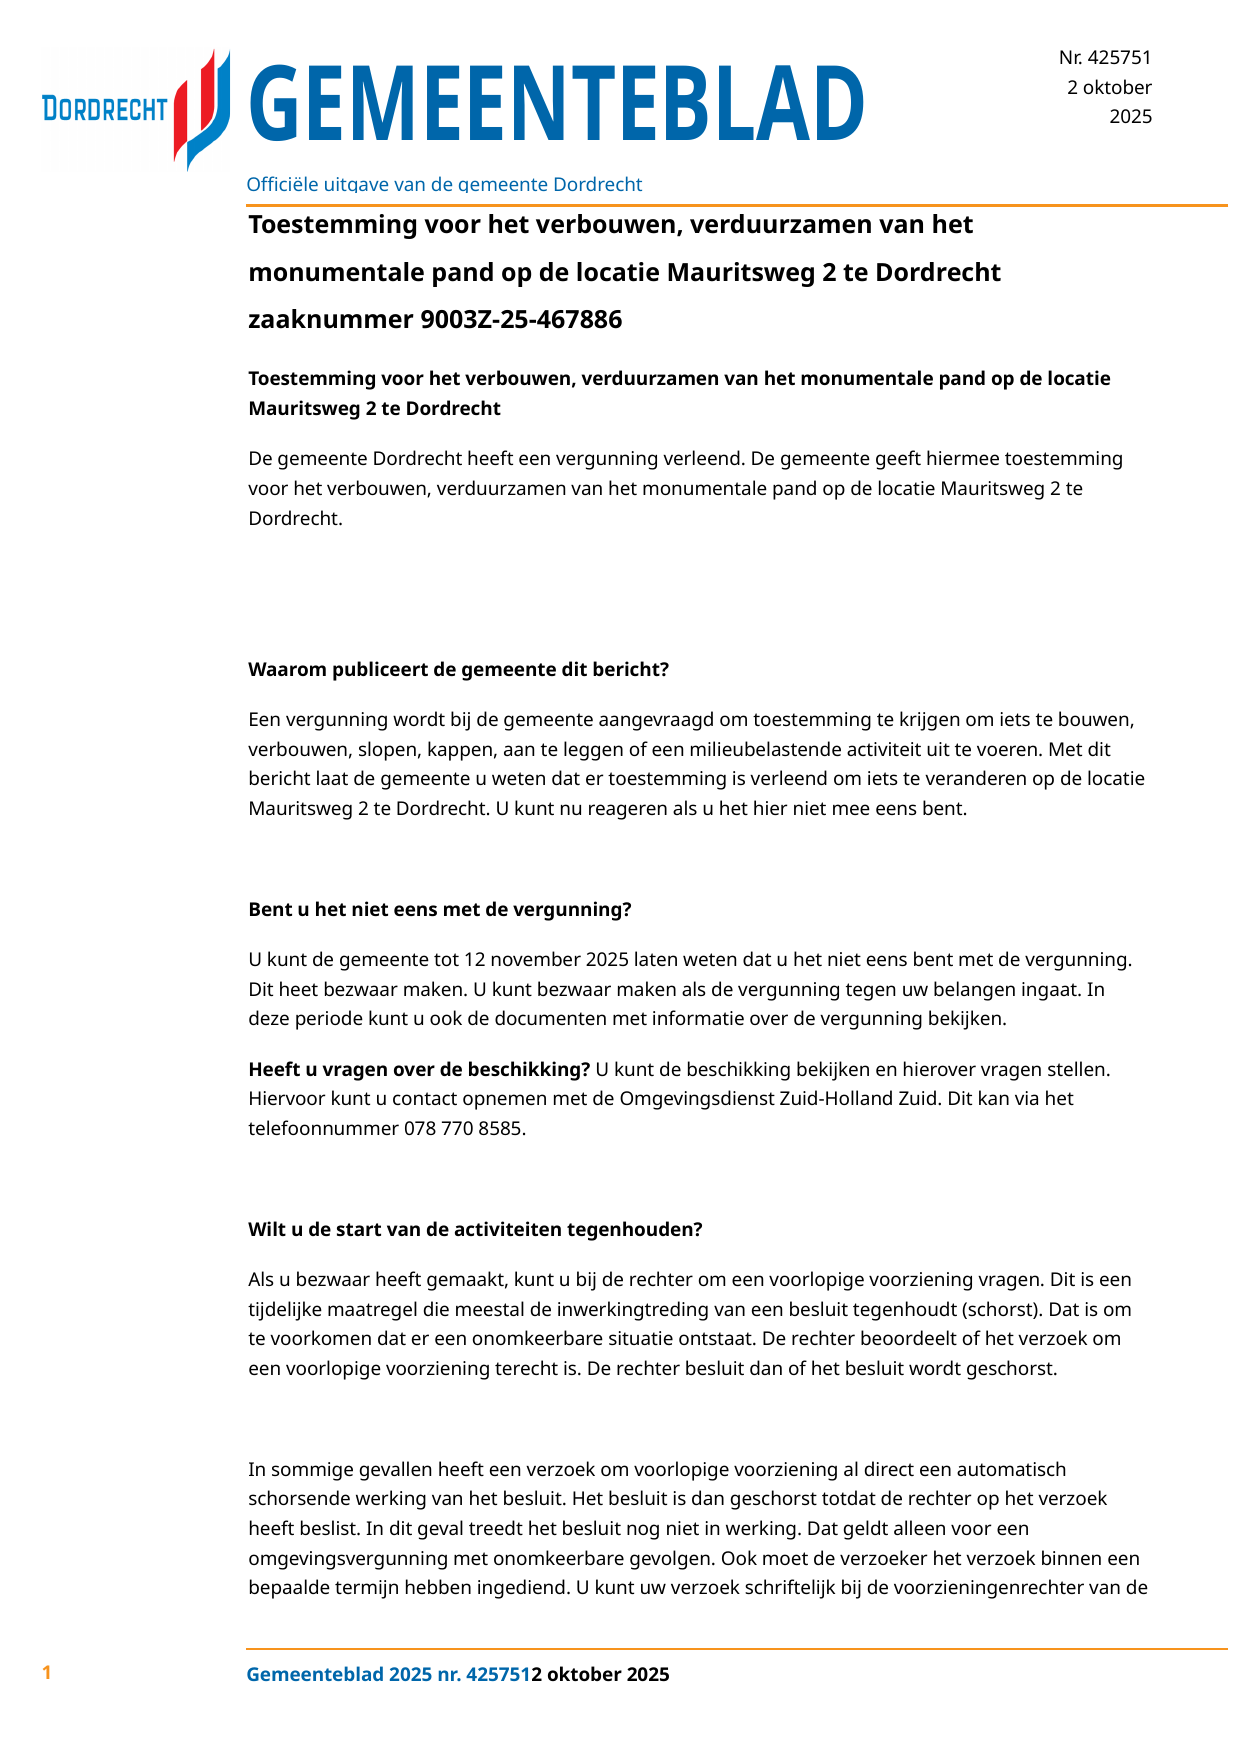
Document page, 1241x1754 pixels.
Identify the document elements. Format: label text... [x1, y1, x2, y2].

picture [41, 47, 231, 172]
text De gemeente Dordrecht heeft een vergunning verleend. De gemeente geeft hiermee toestemming voor het verbouwen, verduurzamen van het monumentale pand op de locatie Mauritsweg 2 te Dordrecht. [248, 446, 1152, 530]
text Een vergunning wordt bij de gemeente aangevraagd om toestemming te krijgen om iets te bouwen, verbouwen, slopen, kappen, aan te leggen of een milieubelastende activiteit uit te voeren. Met dit bericht laat de gemeente u weten dat er toestemming is verleend om iets te veranderen op de locatie Mauritsweg 2 te Dordrecht. U kunt nu reageren als u het hier niet mee eens bent. [248, 706, 1152, 821]
text Waarom publiceert de gemeente dit bericht? [248, 656, 1152, 682]
text Heeft u vragen over de beschikking? U kunt de beschikking bekijken en hierover vragen stellen. Hiervoor kunt u contact opnemen met de Omgevingsdienst Zuid-Holland Zuid. Dit kan via het telefoonnummer 078 770 8585. [248, 1056, 1152, 1141]
text U kunt de gemeente tot 12 november 2025 laten weten dat u het niet eens bent met de vergunning. Dit heet bezwaar maken. U kunt bezwaar maken als de vergunning tegen uw belangen ingaat. In deze periode kunt u ook de documenten met informatie over de vergunning bekijken. [248, 946, 1152, 1031]
text In sommige gevallen heeft een verzoek om voorlopige voorziening al direct een automatisch schorsende werking van het besluit. Het besluit is dan geschorst totdat de rechter op het verzoek heeft beslist. In dit geval treedt het besluit nog niet in werking. Dat geldt alleen voor een omgevingsvergunning met onomkeerbare gevolgen. Ook moet de verzoeker het verzoek binnen een bepaalde termijn hebben ingediend. U kunt uw verzoek schriftelijk bij de voorzieningenrechter van de [248, 1456, 1152, 1600]
text Als u bezwaar heeft gemaakt, kunt u bij de rechter om een voorlopige voorziening vragen. Dit is een tijdelijke maatregel die meestal de inwerkingtreding van een besluit tegenhoudt (schorst). Dat is om te voorkomen dat er een onomkeerbare situatie ontstaat. De rechter beoordeelt of het verzoek om een voorlopige voorziening terecht is. De rechter besluit dan of het besluit wordt geschorst. [248, 1266, 1152, 1381]
text Toestemming voor het verbouwen, verduurzamen van het monumentale pand op de locatie Mauritsweg 2 te Dordrecht [248, 366, 1152, 421]
text Wilt u de start van de activiteiten tegenhouden? [248, 1216, 1152, 1242]
text Bent u het niet eens met de vergunning? [248, 896, 1152, 922]
text Toestemming voor het verbouwen, verduurzamen van het monumentale pand op de locatie Mauritsweg 2 te Dordrecht zaaknummer 9003Z-25-467886 [248, 207, 1152, 336]
